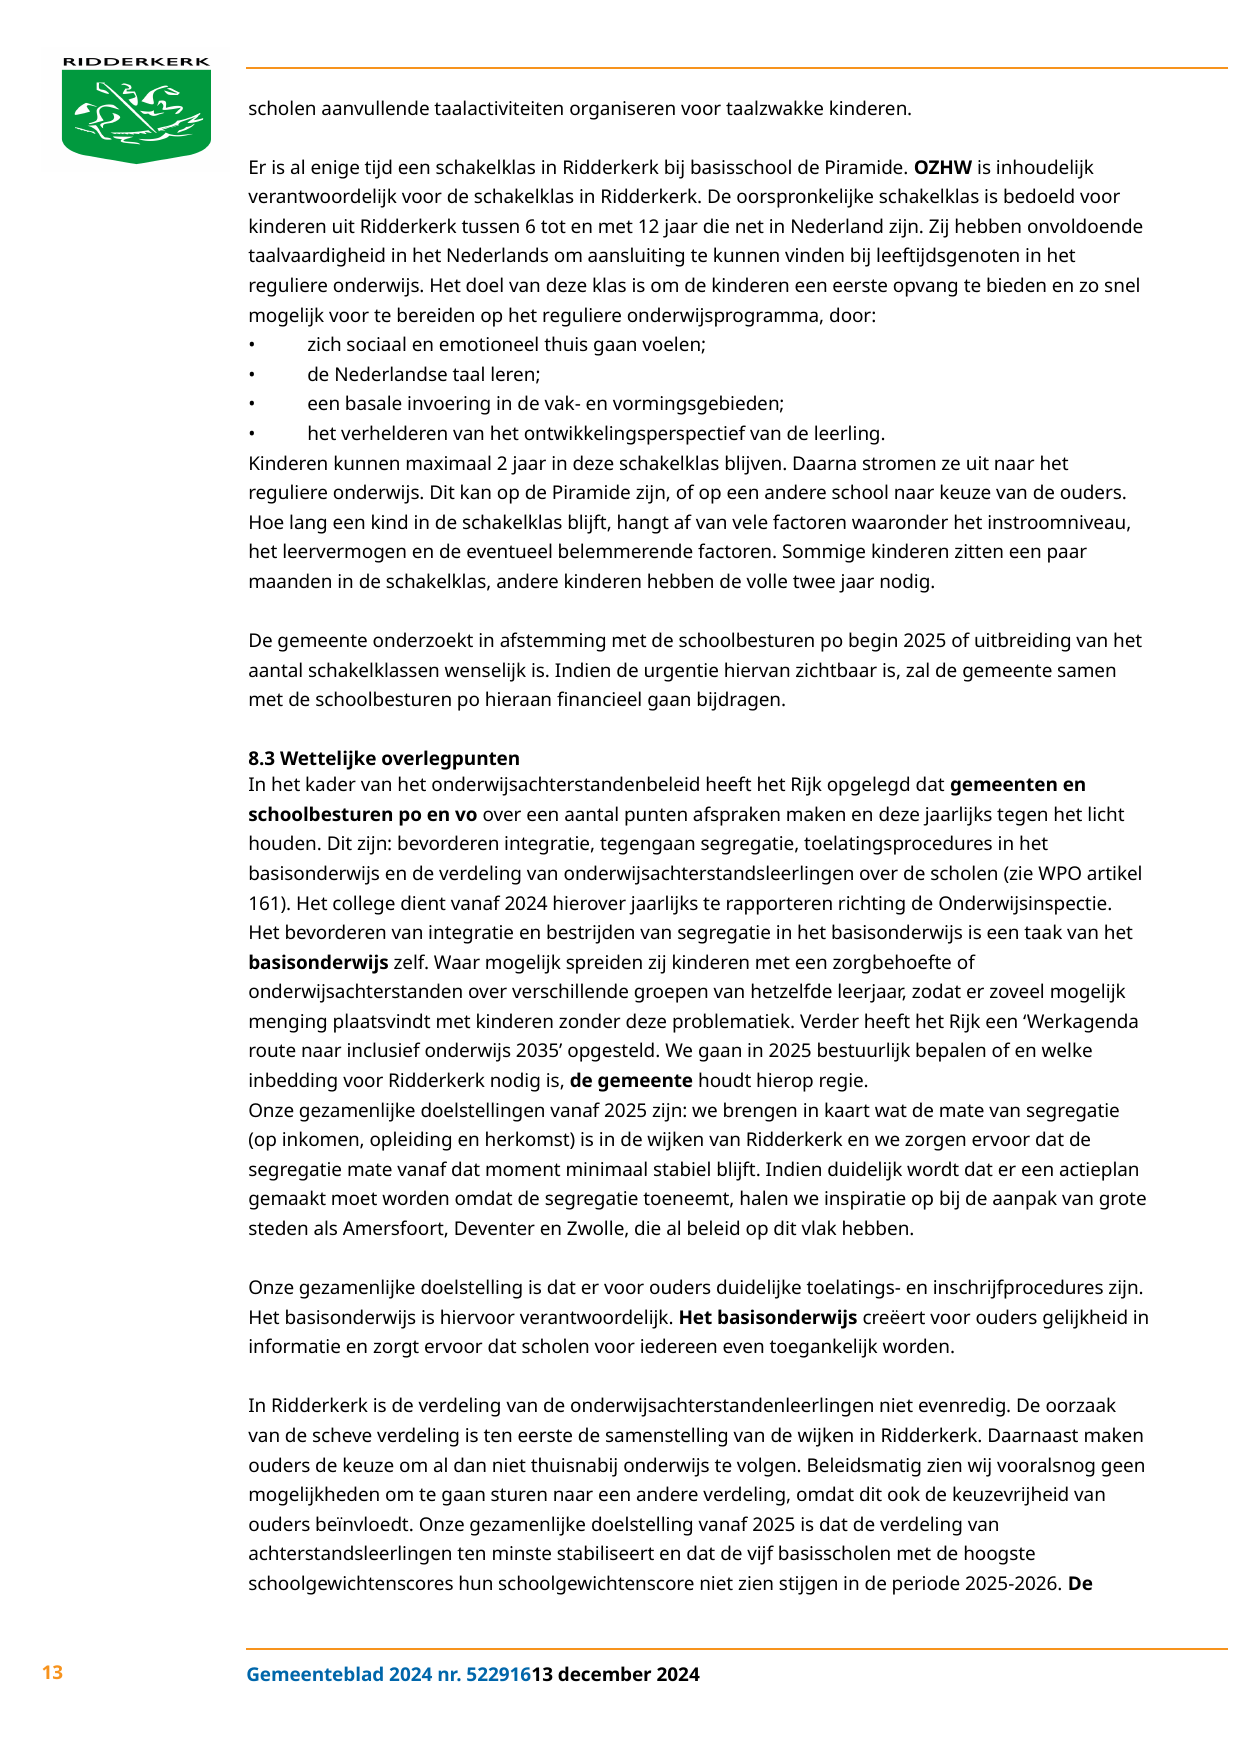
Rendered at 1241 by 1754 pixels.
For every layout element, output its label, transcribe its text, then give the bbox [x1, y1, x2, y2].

list de Nederlandse taal leren; [248, 361, 1152, 387]
text De gemeente onderzoekt in afstemming met de schoolbesturen po begin 2025 of uitbreiding van het aantal schakelklassen wenselijk is. Indien de urgentie hiervan zichtbaar is, zal de gemeente samen met de schoolbesturen po hieraan financieel gaan bijdragen. [248, 627, 1152, 712]
text Het bevorderen van integratie en bestrijden van segregatie in het basisonderwijs is een taak van het basisonderwijs zelf. Waar mogelijk spreiden zij kinderen met een zorgbehoefte of onderwijsachterstanden over verschillende groepen van hetzelfde leerjaar, zodat er zoveel mogelijk menging plaatsvindt met kinderen zonder deze problematiek. Verder heeft het Rijk een ‘Werkagenda route naar inclusief onderwijs 2035’ opgesteld. We gaan in 2025 bestuurlijk bepalen of en welke inbedding voor Ridderkerk nodig is, de gemeente houdt hierop regie. [248, 919, 1152, 1093]
picture [41, 47, 231, 172]
text In het kader van het onderwijsachterstandenbeleid heeft het Rijk opgelegd dat gemeenten en schoolbesturen po en vo over een aantal punten afspraken maken en deze jaarlijks tegen het licht houden. Dit zijn: bevorderen integratie, tegengaan segregatie, toelatingsprocedures in het basisonderwijs en de verdeling van onderwijsachterstandsleerlingen over de scholen (zie WPO artikel 161). Het college dient vanaf 2024 hierover jaarlijks te rapporteren richting de Onderwijsinspectie. [248, 771, 1152, 915]
text Onze gezamenlijke doelstelling is dat er voor ouders duidelijke toelatings- en inschrijfprocedures zijn. Het basisonderwijs is hiervoor verantwoordelijk. Het basisonderwijs creëert voor ouders gelijkheid in informatie en zorgt ervoor dat scholen voor iedereen even toegankelijk worden. [248, 1274, 1152, 1359]
text Onze gezamenlijke doelstellingen vanaf 2025 zijn: we brengen in kaart wat de mate van segregatie (op inkomen, opleiding en herkomst) is in de wijken van Ridderkerk en we zorgen ervoor dat de segregatie mate vanaf dat moment minimaal stabiel blijft. Indien duidelijk wordt dat er een actieplan gemaakt moet worden omdat de segregatie toeneemt, halen we inspiratie op bij de aanpak van grote steden als Amersfoort, Deventer en Zwolle, die al beleid op dit vlak hebben. [248, 1097, 1152, 1241]
text scholen aanvullende taalactiviteiten organiseren voor taalzwakke kinderen. [248, 95, 1152, 121]
text In Ridderkerk is de verdeling van de onderwijsachterstandenleerlingen niet evenredig. De oorzaak van de scheve verdeling is ten eerste de samenstelling van de wijken in Ridderkerk. Daarnaast maken ouders de keuze om al dan niet thuisnabij onderwijs te volgen. Beleidsmatig zien wij vooralsnog geen mogelijkheden om te gaan sturen naar een andere verdeling, omdat dit ook de keuzevrijheid van ouders beïnvloedt. Onze gezamenlijke doelstelling vanaf 2025 is dat de verdeling van achterstandsleerlingen ten minste stabiliseert en dat de vijf basisscholen met de hoogste schoolgewichtenscores hun schoolgewichtenscore niet zien stijgen in de periode 2025-2026. De [248, 1393, 1152, 1596]
list het verhelderen van het ontwikkelingsperspectief van de leerling. [248, 420, 1152, 446]
text Kinderen kunnen maximaal 2 jaar in deze schakelklas blijven. Daarna stromen ze uit naar het reguliere onderwijs. Dit kan op de Piramide zijn, of op een andere school naar keuze van de ouders. Hoe lang een kind in de schakelklas blijft, hangt af van vele factoren waaronder het instroomniveau, het leervermogen en de eventueel belemmerende factoren. Sommige kinderen zitten een paar maanden in de schakelklas, andere kinderen hebben de volle twee jaar nodig. [248, 450, 1152, 594]
list een basale invoering in de vak- en vormingsgebieden; [248, 391, 1152, 416]
text 8.3 Wettelijke overlegpunten [248, 746, 1152, 771]
list zich sociaal en emotioneel thuis gaan voelen; [248, 331, 1152, 357]
text Er is al enige tijd een schakelklas in Ridderkerk bij basisschool de Piramide. OZHW is inhoudelijk verantwoordelijk voor de schakelklas in Ridderkerk. De oorspronkelijke schakelklas is bedoeld voor kinderen uit Ridderkerk tussen 6 tot en met 12 jaar die net in Nederland zijn. Zij hebben onvoldoende taalvaardigheid in het Nederlands om aansluiting te kunnen vinden bij leeftijdsgenoten in het reguliere onderwijs. Het doel van deze klas is om de kinderen een eerste opvang te bieden en zo snel mogelijk voor te bereiden op het reguliere onderwijsprogramma, door: [248, 154, 1152, 328]
